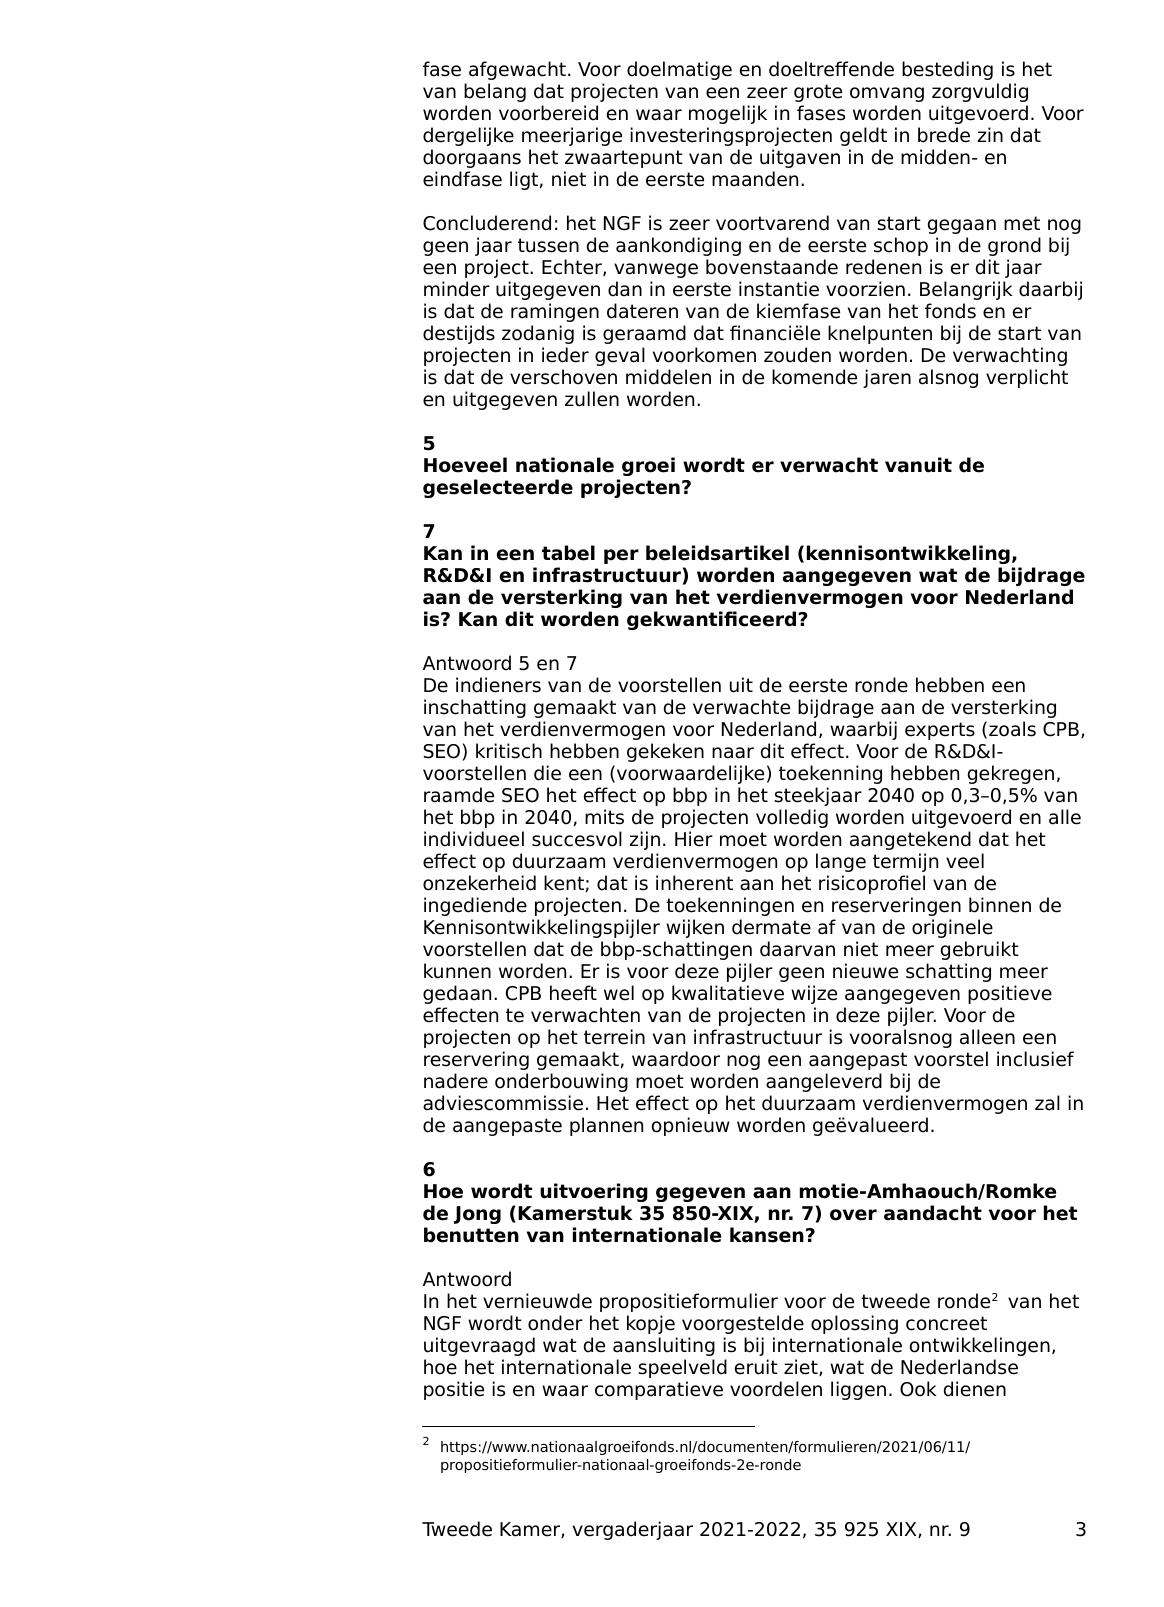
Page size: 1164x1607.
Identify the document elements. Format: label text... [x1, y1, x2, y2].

text De indieners van de voorstellen uit de eerste ronde hebben een inschatting gemaakt van de verwachte bijdrage aan de versterking van het verdienvermogen voor Nederland, waarbij experts (zoals CPB, SEO) kritisch hebben gekeken naar dit effect. Voor de R&D&I-voorstellen die een (voorwaardelijke) toekenning hebben gekregen, raamde SEO het effect op bbp in het steekjaar 2040 op 0,3–0,5% van het bbp in 2040, mits de projecten volledig worden uitgevoerd en alle individueel succesvol zijn. Hier moet worden aangetekend dat het effect op duurzaam verdienvermogen op lange termijn veel onzekerheid kent; dat is inherent aan het risicoprofiel van de ingediende projecten. De toekenningen en reserveringen binnen de Kennisontwikkelingspijler wijken dermate af van de originele voorstellen dat de bbp-schattingen daarvan niet meer gebruikt kunnen worden. Er is voor deze pijler geen nieuwe schatting meer gedaan. CPB heeft wel op kwalitatieve wijze aangegeven positieve effecten te verwachten van de projecten in deze pijler. Voor de projecten op het terrein van infrastructuur is vooralsnog alleen een reservering gemaakt, waardoor nog een aangepast voorstel inclusief nadere onderbouwing moet worden aangeleverd bij de adviescommissie. Het effect op het duurzaam verdienvermogen zal in de aangepaste plannen opnieuw worden geëvalueerd. [422, 675, 1087, 1137]
text 5 [422, 433, 1087, 455]
text In het vernieuwde propositieformulier voor de tweede ronde van het NGF wordt onder het kopje voorgestelde oplossing concreet uitgevraagd wat de aansluiting is bij internationale ontwikkelingen, hoe het internationale speelveld eruit ziet, wat de Nederlandse positie is en waar comparatieve voordelen liggen. Ook dienen [422, 1291, 1087, 1401]
text Concluderend: het NGF is zeer voortvarend van start gegaan met nog geen jaar tussen de aankondiging en de eerste schop in de grond bij een project. Echter, vanwege bovenstaande redenen is er dit jaar minder uitgegeven dan in eerste instantie voorzien. Belangrijk daarbij is dat de ramingen dateren van de kiemfase van het fonds en er destijds zodanig is geraamd dat financiële knelpunten bij de start van projecten in ieder geval voorkomen zouden worden. De verwachting is dat de verschoven middelen in de komende jaren alsnog verplicht en uitgegeven zullen worden. [422, 213, 1087, 411]
text https://www.nationaalgroeifonds.nl/documenten/formulieren/2021/06/11/propositieformulier-nationaal-groeifonds-2e-ronde [422, 1435, 1087, 1474]
text fase afgewacht. Voor doelmatige en doeltreffende besteding is het van belang dat projecten van een zeer grote omvang zorgvuldig worden voorbereid en waar mogelijk in fases worden uitgevoerd. Voor dergelijke meerjarige investeringsprojecten geldt in brede zin dat doorgaans het zwaartepunt van de uitgaven in de midden- en eindfase ligt, niet in de eerste maanden. [422, 59, 1087, 191]
text Hoe wordt uitvoering gegeven aan motie-Amhaouch/Romke de Jong (Kamerstuk 35 850-XIX, nr. 7) over aandacht voor het benutten van internationale kansen? [422, 1181, 1087, 1247]
text Kan in een tabel per beleidsartikel (kennisontwikkeling, R&D&I en infrastructuur) worden aangegeven wat de bijdrage aan de versterking van het verdienvermogen voor Nederland is? Kan dit worden gekwantificeerd? [422, 543, 1087, 631]
text 7 [422, 521, 1087, 543]
text Hoeveel nationale groei wordt er verwacht vanuit de geselecteerde projecten? [422, 455, 1087, 499]
text Antwoord 5 en 7 [422, 653, 1087, 675]
text Antwoord [422, 1269, 1087, 1291]
text 6 [422, 1159, 1087, 1181]
